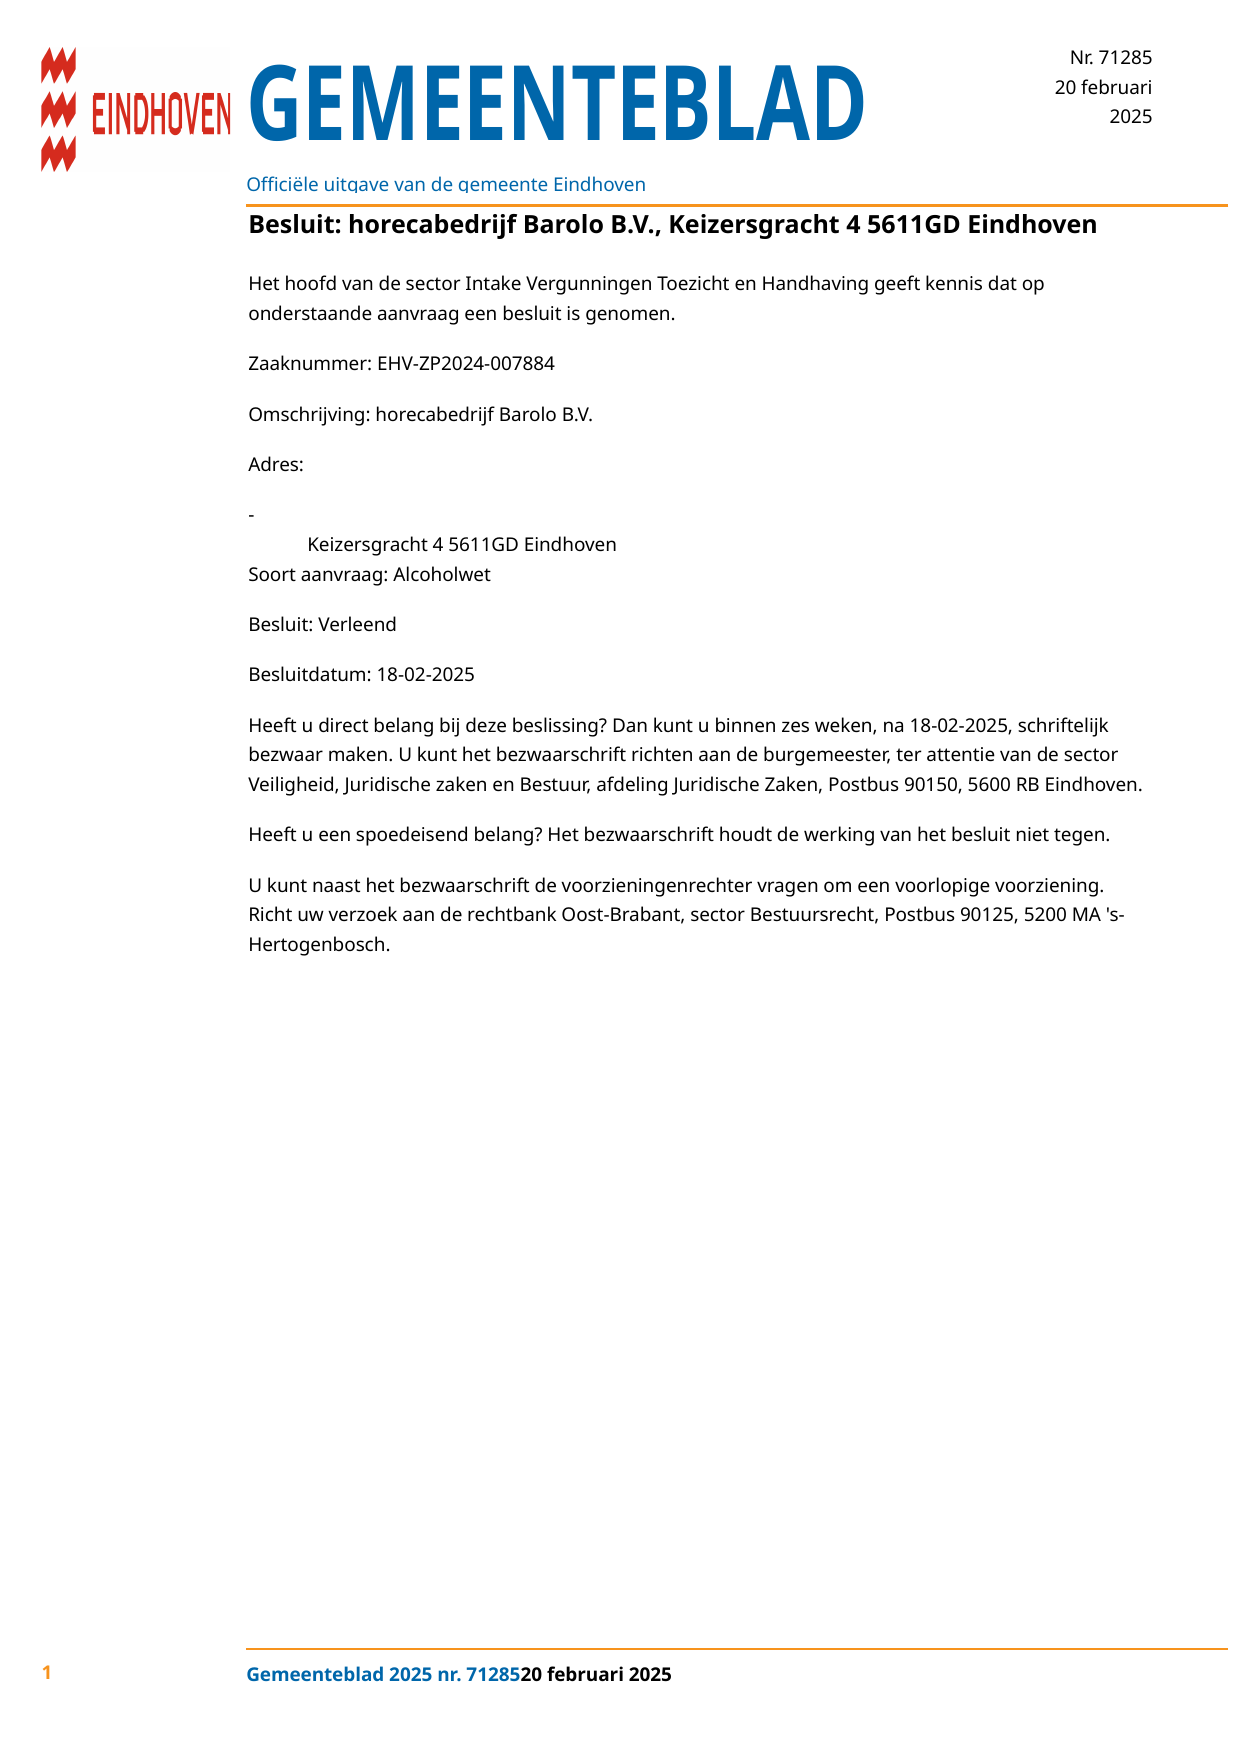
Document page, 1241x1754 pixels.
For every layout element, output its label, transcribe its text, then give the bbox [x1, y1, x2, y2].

text Omschrijving: horecabedrijf Barolo B.V. [248, 401, 1152, 426]
text Heeft u een spoedeisend belang? Het bezwaarschrift houdt de werking van het besluit niet tegen. [248, 822, 1152, 847]
picture [41, 47, 231, 172]
list Keizersgracht 4 5611GD Eindhoven [248, 531, 1152, 557]
text Soort aanvraag: Alcoholwet [248, 561, 1152, 586]
text Het hoofd van de sector Intake Vergunningen Toezicht en Handhaving geeft kennis dat op onderstaande aanvraag een besluit is genomen. [248, 270, 1152, 326]
text Besluitdatum: 18-02-2025 [248, 662, 1152, 687]
text Zaaknummer: EHV-ZP2024-007884 [248, 350, 1152, 376]
text Adres: [248, 451, 1152, 477]
text Besluit: horecabedrijf Barolo B.V., Keizersgracht 4 5611GD Eindhoven [248, 207, 1152, 241]
text Besluit: Verleend [248, 611, 1152, 637]
text U kunt naast het bezwaarschrift de voorzieningenrechter vragen om een voorlopige voorziening. Richt uw verzoek aan de rechtbank Oost-Brabant, sector Bestuursrecht, Postbus 90125, 5200 MA 's-Hertogenbosch. [248, 872, 1152, 957]
text Heeft u direct belang bij deze beslissing? Dan kunt u binnen zes weken, na 18-02-2025, schriftelijk bezwaar maken. U kunt het bezwaarschrift richten aan de burgemeester, ter attentie van de sector Veiligheid, Juridische zaken en Bestuur, afdeling Juridische Zaken, Postbus 90150, 5600 RB Eindhoven. [248, 712, 1152, 797]
